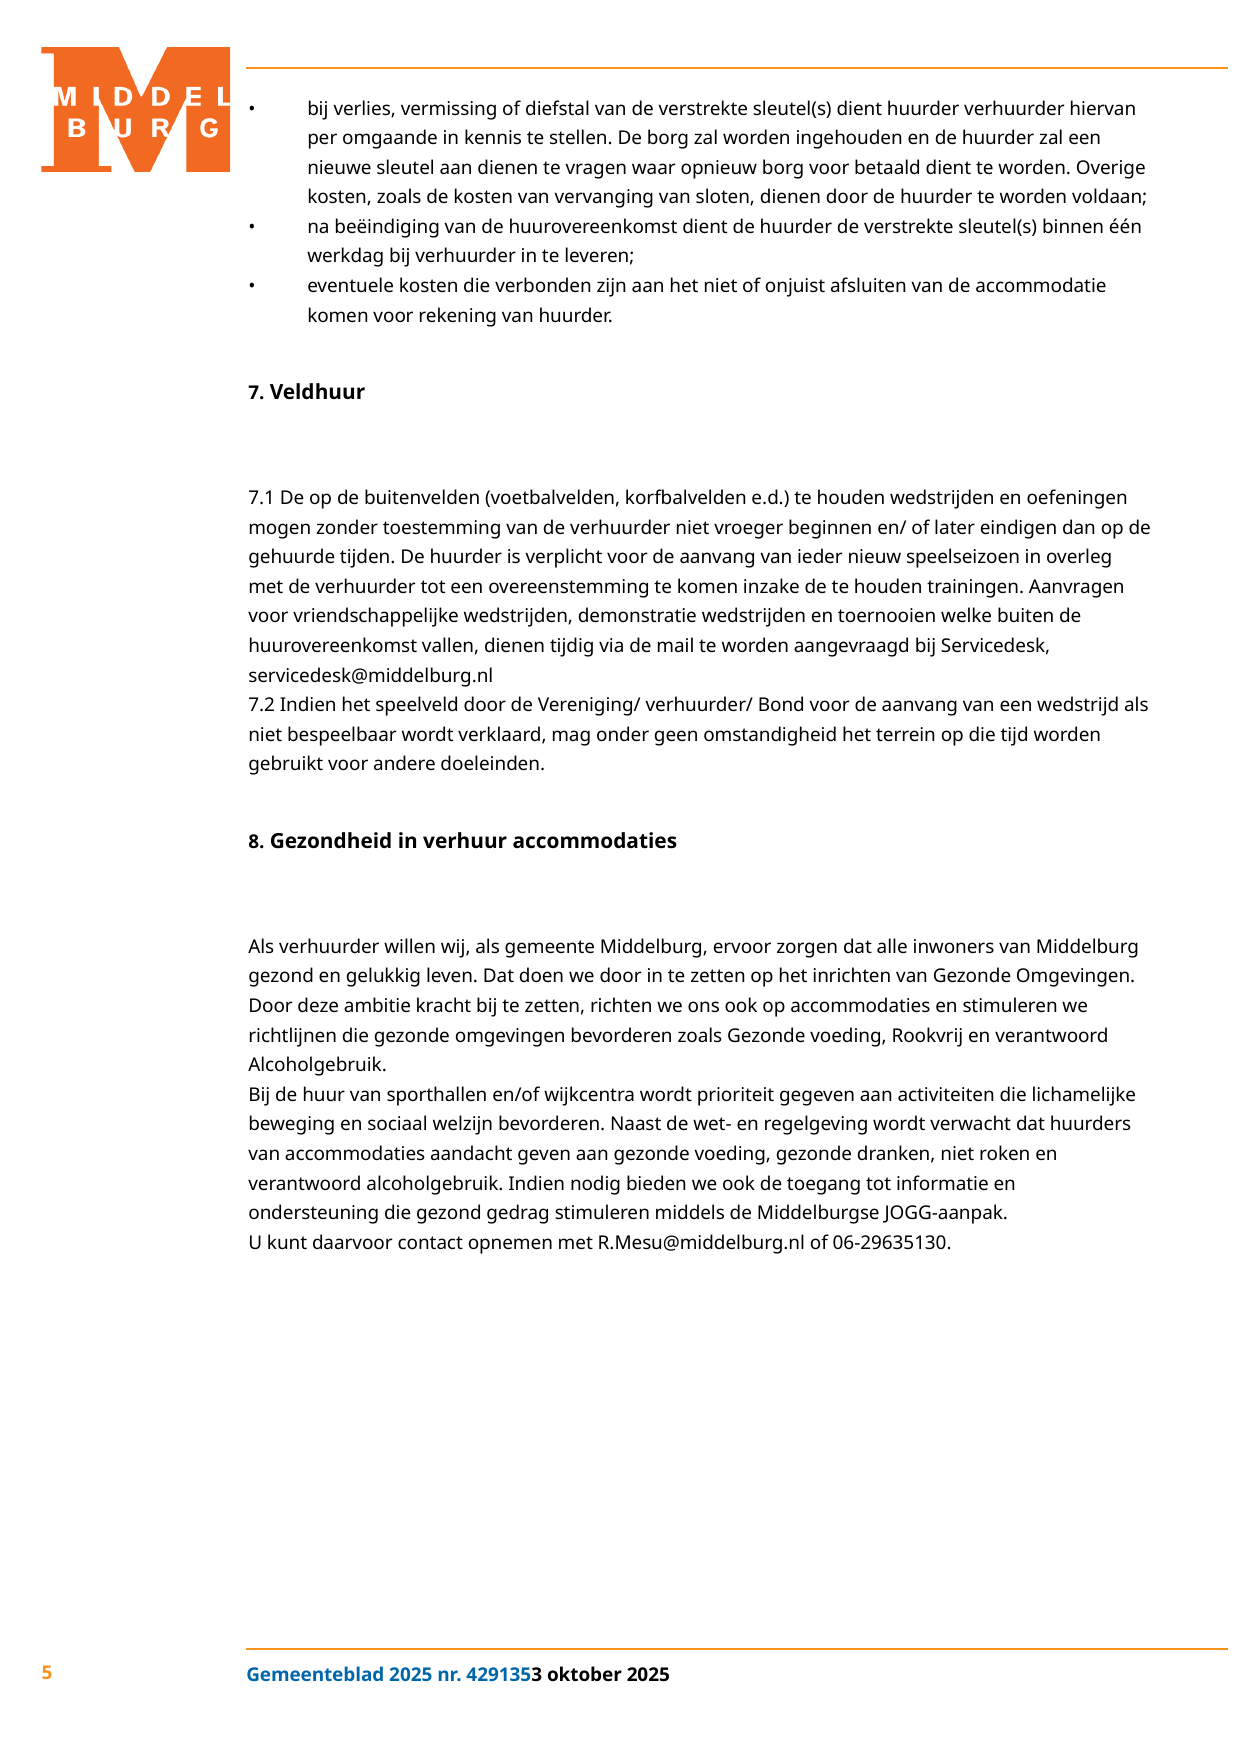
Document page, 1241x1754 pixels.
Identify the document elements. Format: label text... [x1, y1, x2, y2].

list eventuele kosten die verbonden zijn aan het niet of onjuist afsluiten van de accommodatie komen voor rekening van huurder. [248, 272, 1152, 328]
picture [41, 47, 231, 172]
text Als verhuurder willen wij, als gemeente Middelburg, ervoor zorgen dat alle inwoners van Middelburg gezond en gelukkig leven. Dat doen we door in te zetten op het inrichten van Gezonde Omgevingen. Door deze ambitie kracht bij te zetten, richten we ons ook op accommodaties en stimuleren we richtlijnen die gezonde omgevingen bevorderen zoals Gezonde voeding, Rookvrij en verantwoord Alcoholgebruik. [248, 933, 1152, 1077]
list bij verlies, vermissing of diefstal van de verstrekte sleutel(s) dient huurder verhuurder hiervan per omgaande in kennis te stellen. De borg zal worden ingehouden en de huurder zal een nieuwe sleutel aan dienen te vragen waar opnieuw borg voor betaald dient te worden. Overige kosten, zoals de kosten van vervanging van sloten, dienen door de huurder te worden voldaan; [248, 95, 1152, 209]
text 8. Gezondheid in verhuur accommodaties [248, 826, 1152, 854]
text 7. Veldhuur [248, 377, 1152, 406]
text Bij de huur van sporthallen en/of wijkcentra wordt prioriteit gegeven aan activiteiten die lichamelijke beweging en sociaal welzijn bevorderen. Naast de wet- en regelgeving wordt verwacht dat huurders van accommodaties aandacht geven aan gezonde voeding, gezonde dranken, niet roken en verantwoord alcoholgebruik. Indien nodig bieden we ook de toegang tot informatie en ondersteuning die gezond gedrag stimuleren middels de Middelburgse JOGG-aanpak. [248, 1081, 1152, 1225]
text 7.2 Indien het speelveld door de Vereniging/ verhuurder/ Bond voor de aanvang van een wedstrijd als niet bespeelbaar wordt verklaard, mag onder geen omstandigheid het terrein op die tijd worden gebruikt voor andere doeleinden. [248, 691, 1152, 776]
text U kunt daarvoor contact opnemen met R.Mesu@middelburg.nl of 06-29635130. [248, 1229, 1152, 1255]
list na beëindiging van de huurovereenkomst dient de huurder de verstrekte sleutel(s) binnen één werkdag bij verhuurder in te leveren; [248, 213, 1152, 268]
text 7.1 De op de buitenvelden (voetbalvelden, korfbalvelden e.d.) te houden wedstrijden en oefeningen mogen zonder toestemming van de verhuurder niet vroeger beginnen en/ of later eindigen dan op de gehuurde tijden. De huurder is verplicht voor de aanvang van ieder nieuw speelseizoen in overleg met de verhuurder tot een overeenstemming te komen inzake de te houden trainingen. Aanvragen voor vriendschappelijke wedstrijden, demonstratie wedstrijden en toernooien welke buiten de huurovereenkomst vallen, dienen tijdig via de mail te worden aangevraagd bij Servicedesk, servicedesk@middelburg.nl [248, 484, 1152, 688]
